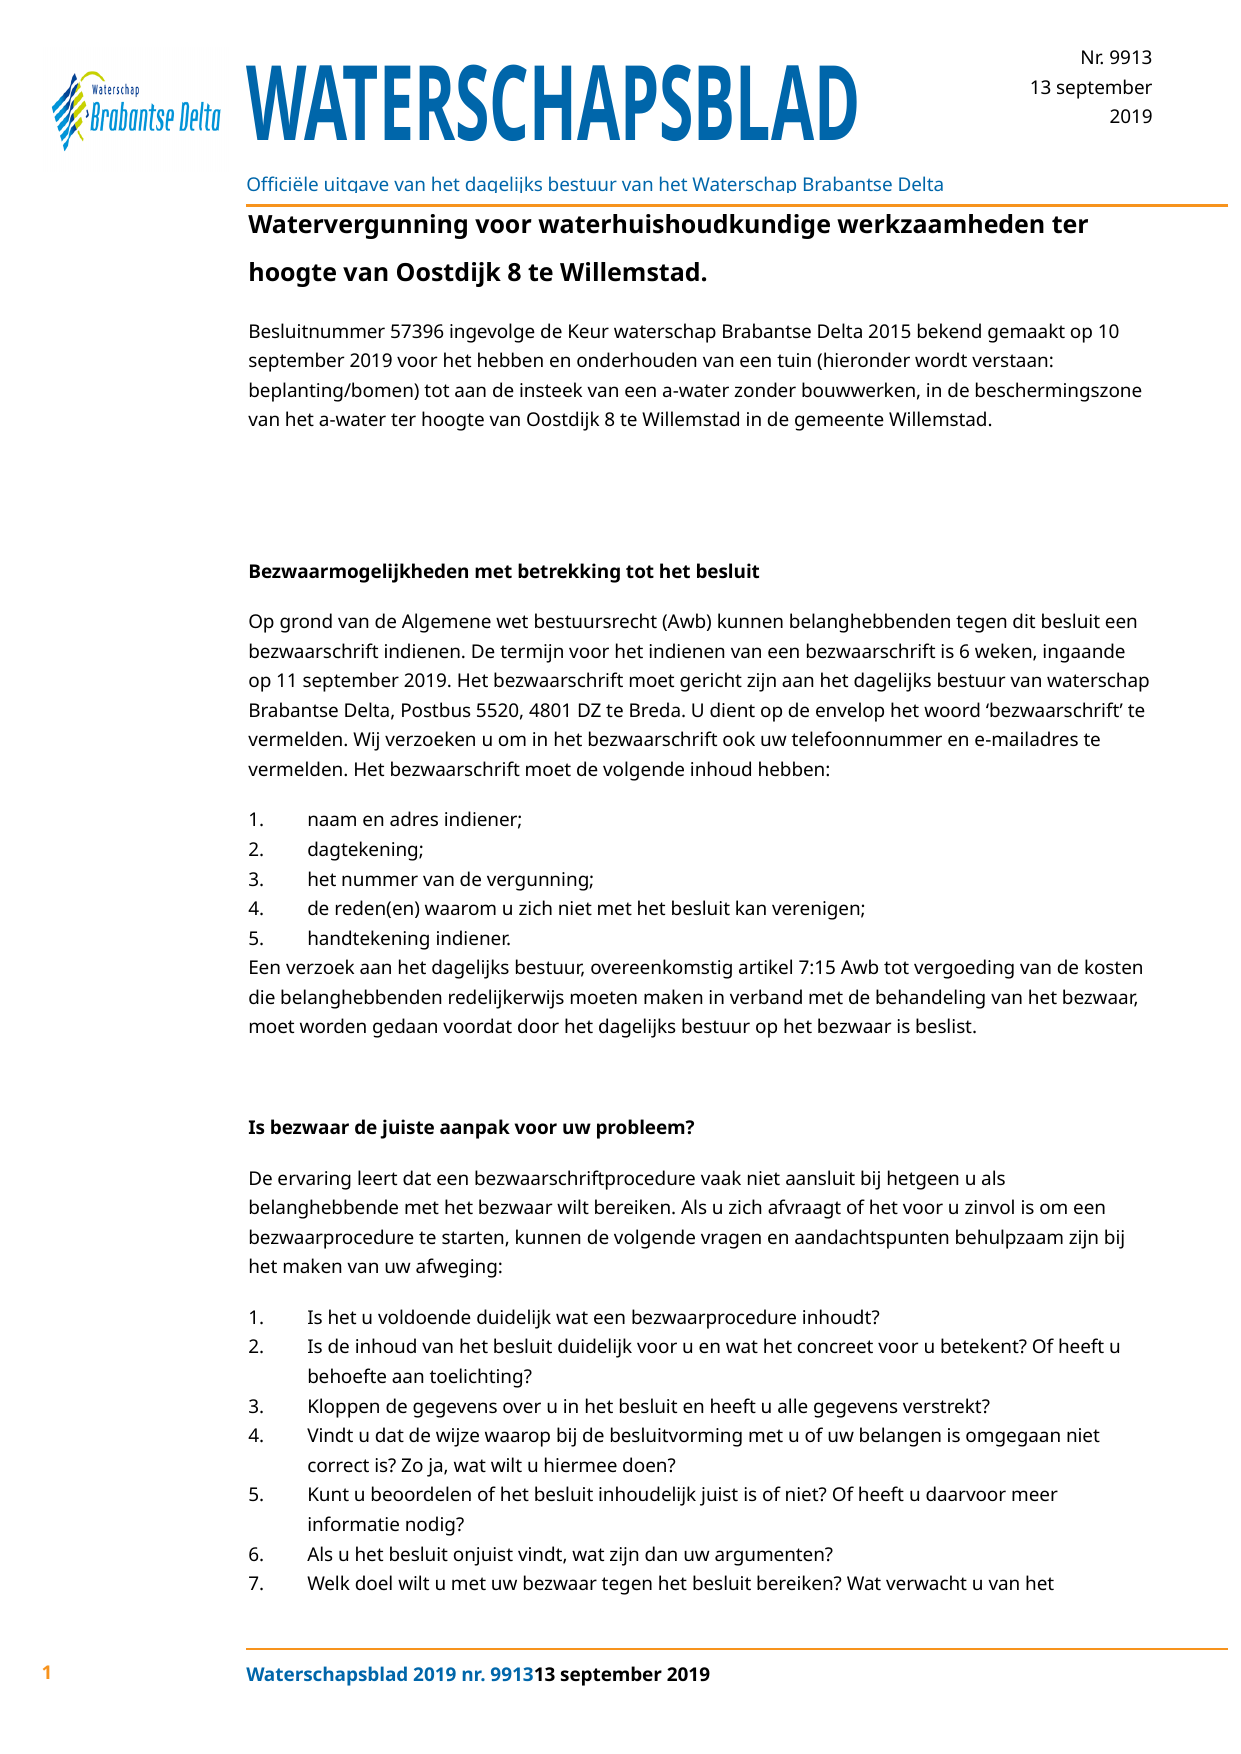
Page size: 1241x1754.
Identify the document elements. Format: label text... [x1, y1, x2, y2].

list dagtekening; [248, 836, 1152, 862]
list handtekening indiener. [248, 925, 1152, 951]
text Watervergunning voor waterhuishoudkundige werkzaamheden ter hoogte van Oostdijk 8 te Willemstad. [248, 207, 1152, 288]
list Is het u voldoende duidelijk wat een bezwaarprocedure inhoudt? [248, 1304, 1152, 1330]
text Is bezwaar de juiste aanpak voor uw probleem? [248, 1114, 1152, 1140]
list Vindt u dat de wijze waarop bij de besluitvorming met u of uw belangen is omgegaan niet correct is? Zo ja, wat wilt u hiermee doen? [248, 1422, 1152, 1478]
list Is de inhoud van het besluit duidelijk voor u en wat het concreet voor u betekent? Of heeft u behoefte aan toelichting? [248, 1334, 1152, 1389]
text De ervaring leert dat een bezwaarschriftprocedure vaak niet aansluit bij hetgeen u als belanghebbende met het bezwaar wilt bereiken. Als u zich afvraagt of het voor u zinvol is om een bezwaarprocedure te starten, kunnen de volgende vragen en aandachtspunten behulpzaam zijn bij het maken van uw afweging: [248, 1165, 1152, 1279]
text Op grond van de Algemene wet bestuursrecht (Awb) kunnen belanghebbenden tegen dit besluit een bezwaarschrift indienen. De termijn voor het indienen van een bezwaarschrift is 6 weken, ingaande op 11 september 2019. Het bezwaarschrift moet gericht zijn aan het dagelijks bestuur van waterschap Brabantse Delta, Postbus 5520, 4801 DZ te Breda. U dient op de envelop het woord ‘bezwaarschrift’ te vermelden. Wij verzoeken u om in het bezwaarschrift ook uw telefoonnummer en e‑mailadres te vermelden. Het bezwaarschrift moet de volgende inhoud hebben: [248, 608, 1152, 782]
list Kunt u beoordelen of het besluit inhoudelijk juist is of niet? Of heeft u daarvoor meer informatie nodig? [248, 1482, 1152, 1537]
list Als u het besluit onjuist vindt, wat zijn dan uw argumenten? [248, 1541, 1152, 1567]
list naam en adres indiener; [248, 807, 1152, 832]
text Een verzoek aan het dagelijks bestuur, overeenkomstig artikel 7:15 Awb tot vergoeding van de kosten die belanghebbenden redelijkerwijs moeten maken in verband met de behandeling van het bezwaar, moet worden gedaan voordat door het dagelijks bestuur op het bezwaar is beslist. [248, 954, 1152, 1039]
text Bezwaarmogelijkheden met betrekking tot het besluit [248, 558, 1152, 584]
picture [41, 47, 231, 172]
text Besluitnummer 57396 ingevolge de Keur waterschap Brabantse Delta 2015 bekend gemaakt op 10 september 2019 voor het hebben en onderhouden van een tuin (hieronder wordt verstaan: beplanting/bomen) tot aan de insteek van een a-water zonder bouwwerken, in de beschermingszone van het a-water ter hoogte van Oostdijk 8 te Willemstad in de gemeente Willemstad. [248, 318, 1152, 432]
list het nummer van de vergunning; [248, 866, 1152, 892]
list de reden(en) waarom u zich niet met het besluit kan verenigen; [248, 895, 1152, 921]
list Kloppen de gegevens over u in het besluit en heeft u alle gegevens verstrekt? [248, 1393, 1152, 1419]
list Welk doel wilt u met uw bezwaar tegen het besluit bereiken? Wat verwacht u van het [248, 1570, 1152, 1596]
